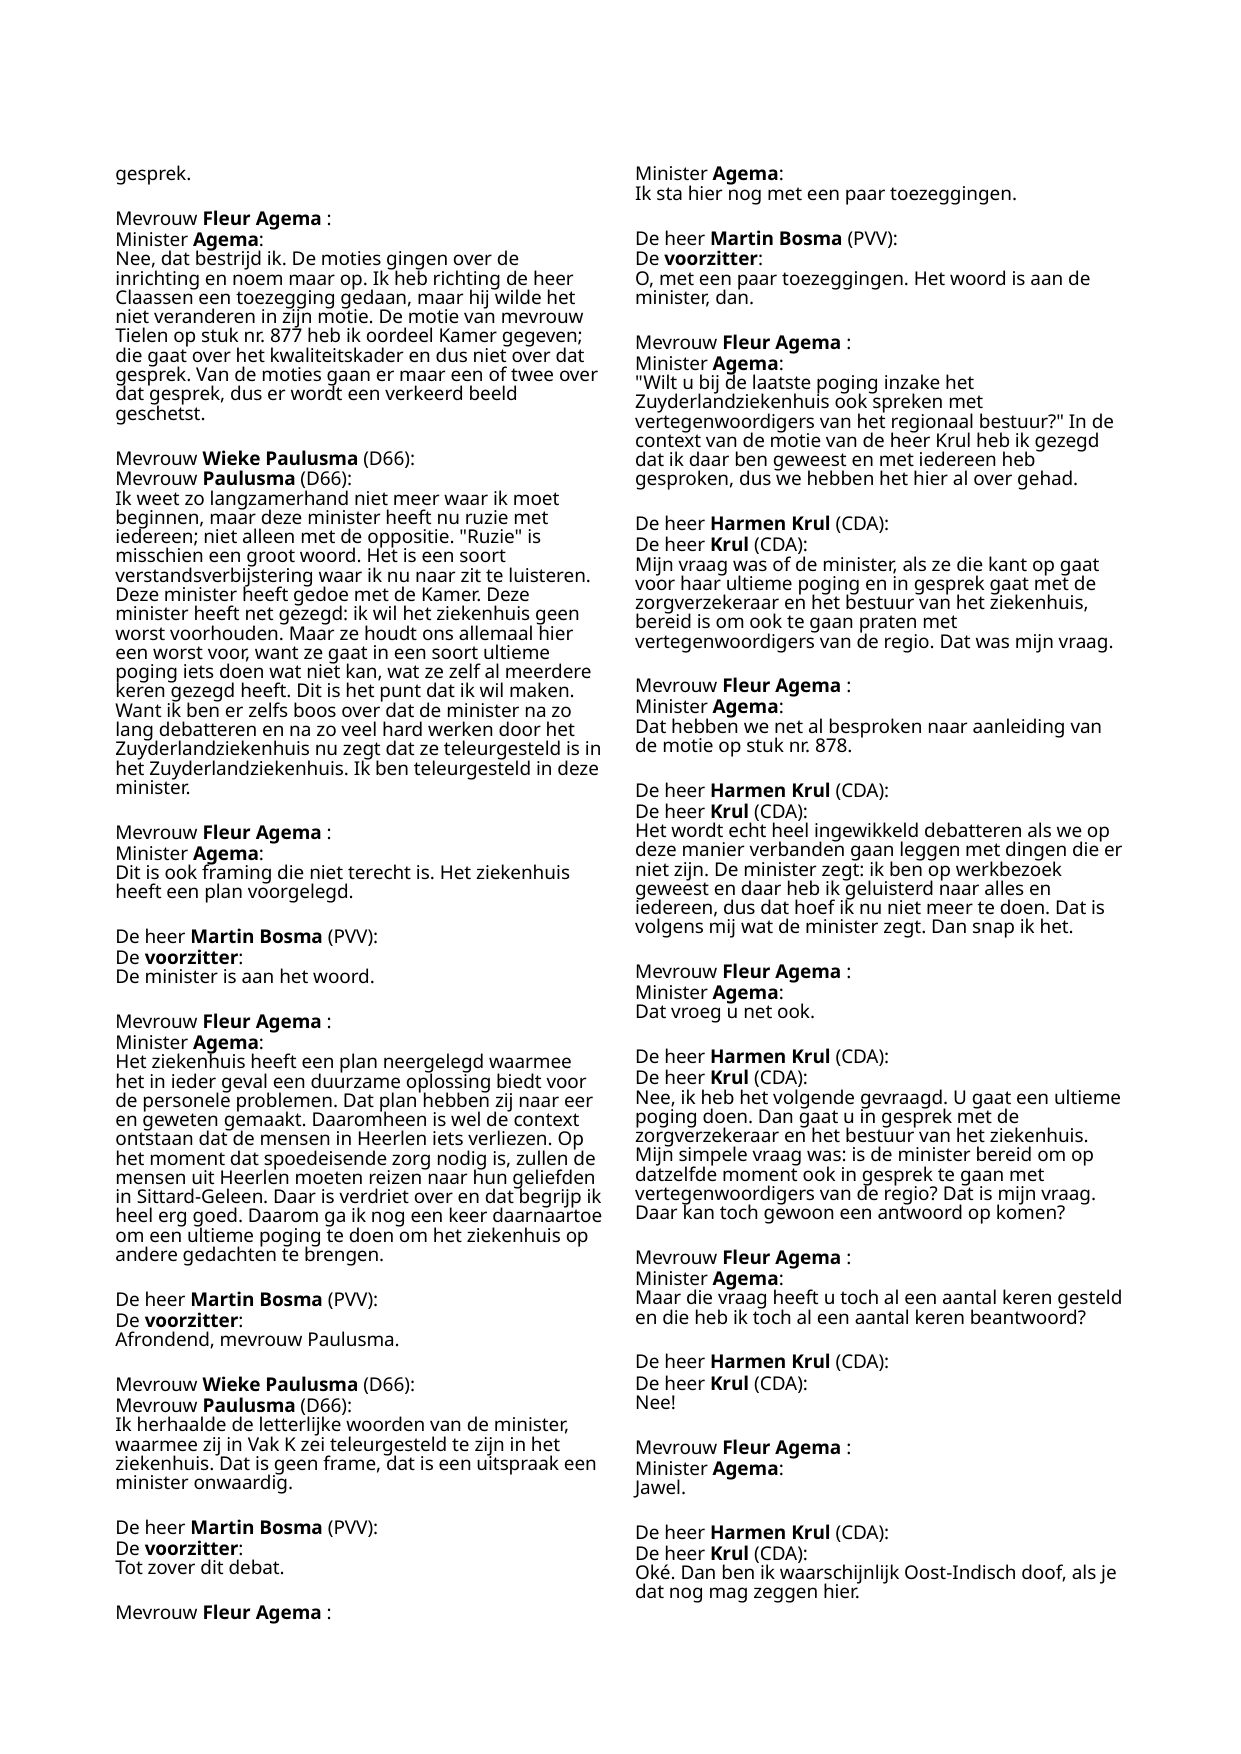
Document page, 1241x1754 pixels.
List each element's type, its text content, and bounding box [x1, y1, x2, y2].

text Ik herhaalde de letterlijke woorden van de minister, waarmee zij in Vak K zei teleurgesteld te zijn in het ziekenhuis. Dat is geen frame, dat is een uitspraak een minister onwaardig. [115, 1416, 605, 1493]
text Tot zover dit debat. [115, 1559, 605, 1578]
text Minister Agema: [635, 1270, 1125, 1289]
text Minister Agema: [635, 165, 1125, 184]
text Oké. Dan ben ik waarschijnlijk Oost-Indisch doof, als je dat nog mag zeggen hier. [635, 1564, 1125, 1602]
text Mevrouw Fleur Agema : [115, 1008, 605, 1034]
text Mevrouw Wieke Paulusma (D66): [115, 445, 605, 470]
text Mevrouw Fleur Agema : [635, 1434, 1125, 1459]
text Mevrouw Fleur Agema : [115, 205, 605, 231]
text De heer Harmen Krul (CDA): [635, 777, 1125, 803]
text Dit is ook framing die niet terecht is. Het ziekenhuis heeft een plan voorgelegd. [115, 864, 605, 902]
text "Wilt u bij de laatste poging inzake het Zuyderlandziekenhuis ook spreken met vertegenwoordigers van het regionaal bestuur?" In de context van de motie van de heer Krul heb ik gezegd dat ik daar ben geweest en met iedereen heb gesproken, dus we hebben het hier al over gehad. [635, 374, 1125, 490]
text gesprek. [115, 165, 605, 184]
text De heer Martin Bosma (PVV): [115, 923, 605, 949]
text Mevrouw Fleur Agema : [115, 1599, 605, 1625]
text Nee, dat bestrijd ik. De moties gingen over de inrichting en noem maar op. Ik heb richting de heer Claassen een toezegging gedaan, maar hij wilde het niet veranderen in zijn motie. De motie van mevrouw Tielen op stuk nr. 877 heb ik oordeel Kamer gegeven; die gaat over het kwaliteitskader en dus niet over dat gesprek. Van de moties gaan er maar een of twee over dat gesprek, dus er wordt een verkeerd beeld geschetst. [115, 250, 605, 424]
text Minister Agema: [635, 698, 1125, 718]
text De heer Martin Bosma (PVV): [115, 1514, 605, 1540]
text Mijn vraag was of de minister, als ze die kant op gaat voor haar ultieme poging en in gesprek gaat met de zorgverzekeraar en het bestuur van het ziekenhuis, bereid is om ook te gaan praten met vertegenwoordigers van de regio. Dat was mijn vraag. [635, 556, 1125, 652]
text De heer Krul (CDA): [635, 1069, 1125, 1089]
text Jawel. [635, 1479, 1125, 1498]
text Nee, ik heb het volgende gevraagd. U gaat een ultieme poging doen. Dan gaat u in gesprek met de zorgverzekeraar en het bestuur van het ziekenhuis. Mijn simpele vraag was: is de minister bereid om op datzelfde moment ook in gesprek te gaan met vertegenwoordigers van de regio? Dat is mijn vraag. Daar kan toch gewoon een antwoord op komen? [635, 1089, 1125, 1223]
text Minister Agema: [635, 1459, 1125, 1479]
text De minister is aan het woord. [115, 968, 605, 987]
text Minister Agema: [115, 231, 605, 250]
text De heer Krul (CDA): [635, 1545, 1125, 1564]
text Mevrouw Fleur Agema : [635, 673, 1125, 698]
text De heer Harmen Krul (CDA): [635, 511, 1125, 536]
text De voorzitter: [115, 949, 605, 968]
text De voorzitter: [635, 250, 1125, 270]
text Mevrouw Paulusma (D66): [115, 1397, 605, 1416]
text Mevrouw Fleur Agema : [635, 329, 1125, 355]
text De heer Harmen Krul (CDA): [635, 1519, 1125, 1545]
text Ik sta hier nog met een paar toezeggingen. [635, 184, 1125, 204]
text Minister Agema: [115, 1034, 605, 1053]
text Dat vroeg u net ook. [635, 1003, 1125, 1023]
text Ik weet zo langzamerhand niet meer waar ik moet beginnen, maar deze minister heeft nu ruzie met iedereen; niet alleen met de oppositie. "Ruzie" is misschien een groot woord. Het is een soort verstandsverbijstering waar ik nu naar zit te luisteren. Deze minister heeft gedoe met de Kamer. Deze minister heeft net gezegd: ik wil het ziekenhuis geen worst voorhouden. Maar ze houdt ons allemaal hier een worst voor, want ze gaat in een soort ultieme poging iets doen wat niet kan, wat ze zelf al meerdere keren gezegd heeft. Dit is het punt dat ik wil maken. Want ik ben er zelfs boos over dat de minister na zo lang debatteren en na zo veel hard werken door het Zuyderlandziekenhuis nu zegt dat ze teleurgesteld is in het Zuyderlandziekenhuis. Ik ben teleurgesteld in deze minister. [115, 490, 605, 798]
text De heer Martin Bosma (PVV): [115, 1286, 605, 1312]
text De heer Martin Bosma (PVV): [635, 225, 1125, 250]
text De heer Krul (CDA): [635, 1374, 1125, 1394]
text Het wordt echt heel ingewikkeld debatteren als we op deze manier verbanden gaan leggen met dingen die er niet zijn. De minister zegt: ik ben op werkbezoek geweest en daar heb ik geluisterd naar alles en iedereen, dus dat hoef ik nu niet meer te doen. Dat is volgens mij wat de minister zegt. Dan snap ik het. [635, 822, 1125, 938]
text Mevrouw Wieke Paulusma (D66): [115, 1371, 605, 1397]
text Mevrouw Fleur Agema : [635, 958, 1125, 984]
text Minister Agema: [635, 355, 1125, 374]
text O, met een paar toezeggingen. Het woord is aan de minister, dan. [635, 270, 1125, 308]
text De voorzitter: [115, 1540, 605, 1559]
text Afrondend, mevrouw Paulusma. [115, 1331, 605, 1350]
text Mevrouw Fleur Agema : [635, 1244, 1125, 1270]
text Maar die vraag heeft u toch al een aantal keren gesteld en die heb ik toch al een aantal keren beantwoord? [635, 1289, 1125, 1328]
text Minister Agema: [635, 984, 1125, 1003]
text Het ziekenhuis heeft een plan neergelegd waarmee het in ieder geval een duurzame oplossing biedt voor de personele problemen. Dat plan hebben zij naar eer en geweten gemaakt. Daaromheen is wel de context ontstaan dat de mensen in Heerlen iets verliezen. Op het moment dat spoedeisende zorg nodig is, zullen de mensen uit Heerlen moeten reizen naar hun geliefden in Sittard-Geleen. Daar is verdriet over en dat begrijp ik heel erg goed. Daarom ga ik nog een keer daarnaartoe om een ultieme poging te doen om het ziekenhuis op andere gedachten te brengen. [115, 1053, 605, 1265]
text Mevrouw Paulusma (D66): [115, 470, 605, 490]
text De heer Krul (CDA): [635, 536, 1125, 556]
text De voorzitter: [115, 1312, 605, 1331]
text De heer Harmen Krul (CDA): [635, 1044, 1125, 1069]
text Minister Agema: [115, 844, 605, 864]
text De heer Harmen Krul (CDA): [635, 1349, 1125, 1374]
text Nee! [635, 1394, 1125, 1413]
text De heer Krul (CDA): [635, 803, 1125, 822]
text Dat hebben we net al besproken naar aanleiding van de motie op stuk nr. 878. [635, 718, 1125, 756]
text Mevrouw Fleur Agema : [115, 819, 605, 844]
